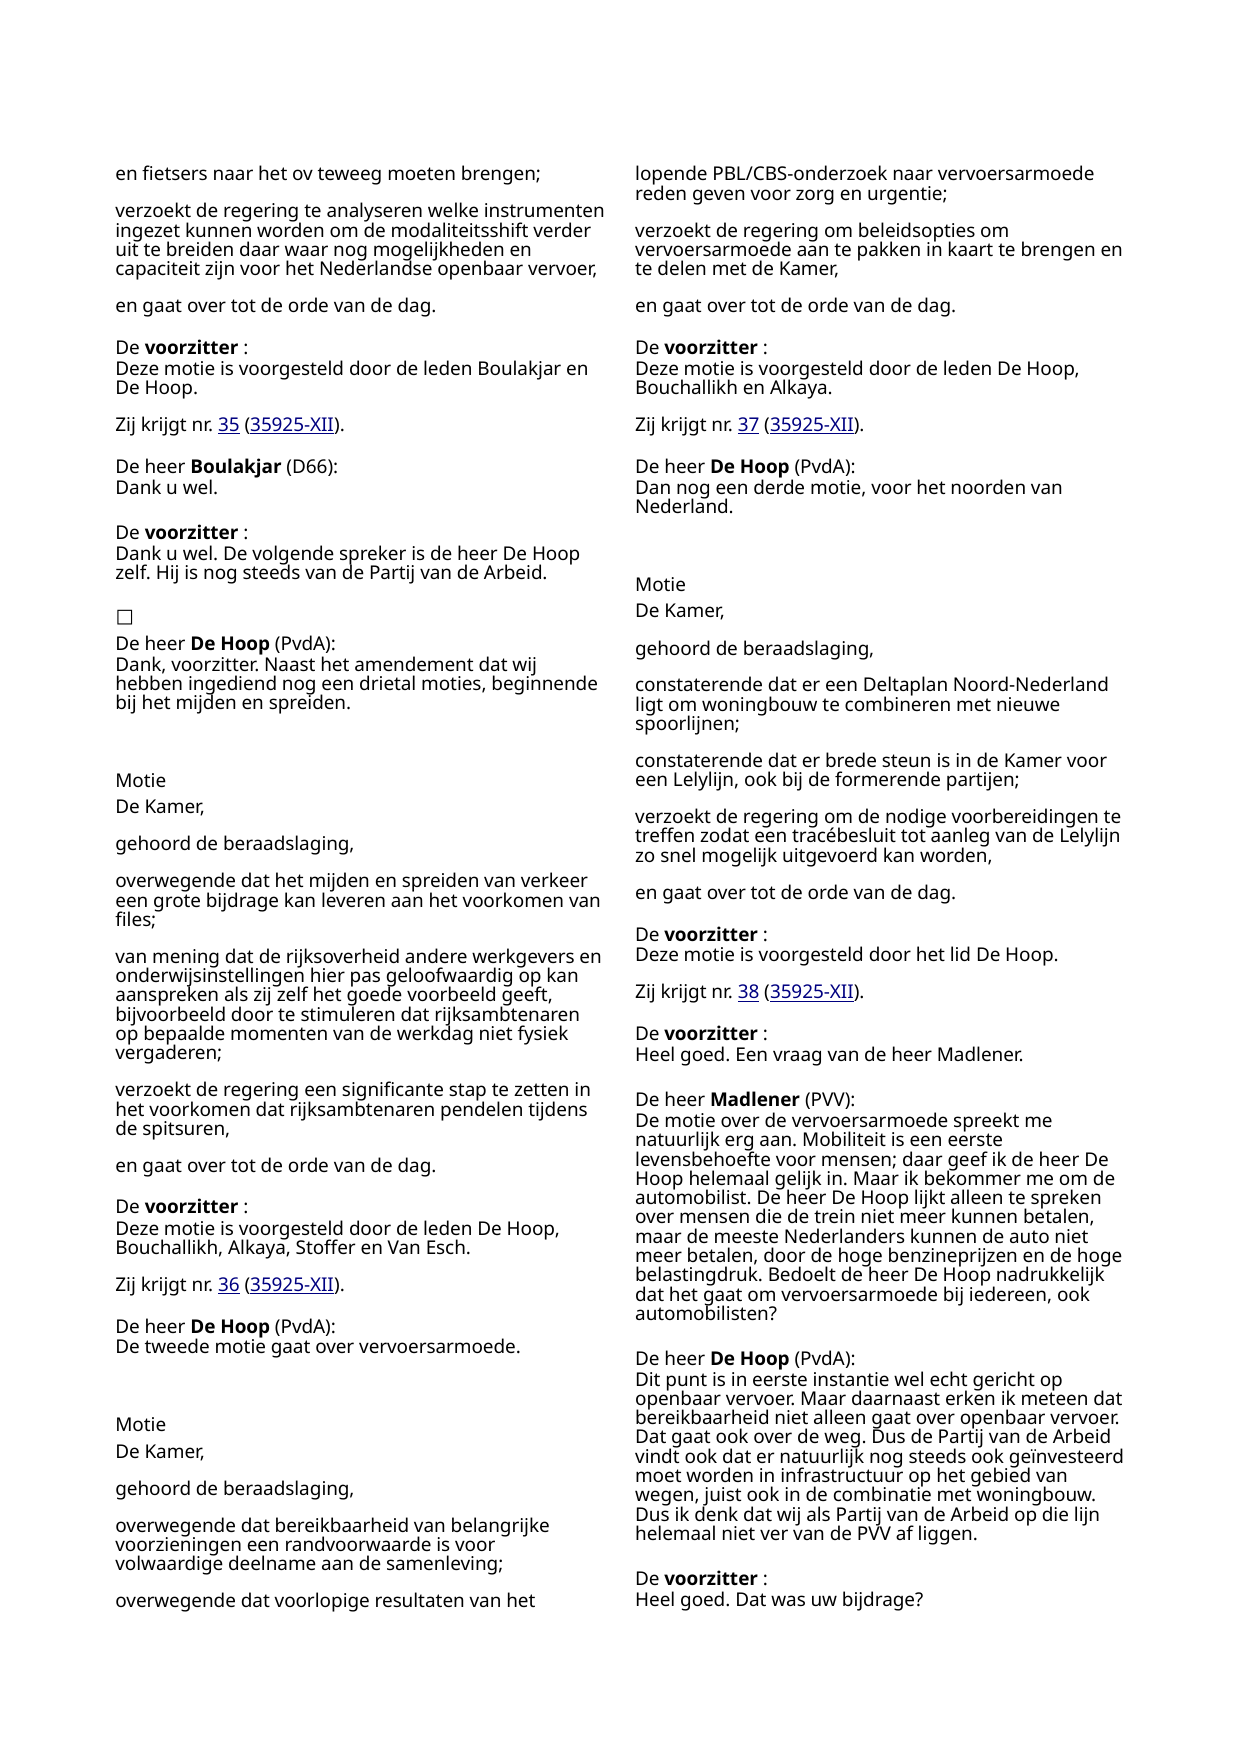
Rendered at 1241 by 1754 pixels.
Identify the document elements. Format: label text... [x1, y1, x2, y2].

text constaterende dat er een Deltaplan Noord-Nederland ligt om woningbouw te combineren met nieuwe spoorlijnen; [635, 676, 1125, 734]
text Deze motie is voorgesteld door de leden De Hoop, Bouchallikh, Alkaya, Stoffer en Van Esch. [115, 1219, 605, 1258]
text en gaat over tot de orde van de dag. [635, 884, 1125, 903]
text en gaat over tot de orde van de dag. [635, 297, 1125, 316]
text Heel goed. Een vraag van de heer Madlener. [635, 1046, 1125, 1066]
text Zij krijgt nr. 38 (35925-XII). [635, 983, 1125, 1003]
text Dank u wel. De volgende spreker is de heer De Hoop zelf. Hij is nog steeds van de Partij van de Arbeid. [115, 545, 605, 583]
text constaterende dat er brede steun is in de Kamer voor een Lelylijn, ook bij de formerende partijen; [635, 752, 1125, 791]
text Zij krijgt nr. 37 (35925-XII). [635, 416, 1125, 435]
text De motie over de vervoersarmoede spreekt me natuurlijk erg aan. Mobiliteit is een eerste levensbehoefte voor mensen; daar geef ik de heer De Hoop helemaal gelijk in. Maar ik bekommer me om de automobilist. De heer De Hoop lijkt alleen te spreken over mensen die de trein niet meer kunnen betalen, maar de meeste Nederlanders kunnen de auto niet meer betalen, door de hoge benzineprijzen en de hoge belastingdruk. Bedoelt de heer De Hoop nadrukkelijk dat het gaat om vervoersarmoede bij iedereen, ook automobilisten? [635, 1112, 1125, 1324]
text Zij krijgt nr. 36 (35925-XII). [115, 1276, 605, 1295]
text Dank u wel. [115, 479, 605, 498]
text verzoekt de regering te analyseren welke instrumenten ingezet kunnen worden om de modaliteitsshift verder uit te breiden daar waar nog mogelijkheden en capaciteit zijn voor het Nederlandse openbaar vervoer, [115, 202, 605, 279]
text De voorzitter : [115, 334, 605, 360]
text verzoekt de regering een significante stap te zetten in het voorkomen dat rijksambtenaren pendelen tijdens de spitsuren, [115, 1081, 605, 1139]
text De voorzitter : [635, 334, 1125, 360]
text gehoord de beraadslaging, [635, 639, 1125, 659]
text en gaat over tot de orde van de dag. [115, 297, 605, 316]
text De heer Madlener (PVV): [635, 1086, 1125, 1112]
text lopende PBL/CBS-onderzoek naar vervoersarmoede reden geven voor zorg en urgentie; [635, 165, 1125, 204]
text Dit punt is in eerste instantie wel echt gericht op openbaar vervoer. Maar daarnaast erken ik meteen dat bereikbaarheid niet alleen gaat over openbaar vervoer. Dat gaat ook over de weg. Dus de Partij van de Arbeid vindt ook dat er natuurlijk nog steeds ook geïnvesteerd moet worden in infrastructuur op het gebied van wegen, juist ook in de combinatie met woningbouw. Dus ik denk dat wij als Partij van de Arbeid op die lijn helemaal niet ver van de PVV af liggen. [635, 1371, 1125, 1544]
text verzoekt de regering om de nodige voorbereidingen te treffen zodat een tracébesluit tot aanleg van de Lelylijn zo snel mogelijk uitgevoerd kan worden, [635, 808, 1125, 866]
text De voorzitter : [635, 921, 1125, 946]
text De heer De Hoop (PvdA): [115, 1313, 605, 1338]
text Dank, voorzitter. Naast het amendement dat wij hebben ingediend nog een drietal moties, beginnende bij het mijden en spreiden. [115, 656, 605, 713]
text overwegende dat bereikbaarheid van belangrijke voorzieningen een randvoorwaarde is voor volwaardige deelname aan de samenleving; [115, 1517, 605, 1575]
text De heer Boulakjar (D66): [115, 453, 605, 479]
text De Kamer, [115, 1443, 605, 1462]
text De voorzitter : [635, 1565, 1125, 1591]
text en gaat over tot de orde van de dag. [115, 1157, 605, 1176]
text Dan nog een derde motie, voor het noorden van Nederland. [635, 479, 1125, 517]
text gehoord de beraadslaging, [115, 835, 605, 855]
text en fietsers naar het ov teweeg moeten brengen; [115, 165, 605, 184]
text De heer De Hoop (PvdA): [635, 453, 1125, 479]
text De Kamer, [635, 602, 1125, 622]
text Heel goed. Dat was uw bijdrage? [635, 1591, 1125, 1610]
text Motie [115, 1411, 605, 1437]
text gehoord de beraadslaging, [115, 1480, 605, 1499]
text Motie [635, 571, 1125, 597]
text Deze motie is voorgesteld door de leden Boulakjar en De Hoop. [115, 360, 605, 398]
text Zij krijgt nr. 35 (35925-XII). [115, 416, 605, 435]
text Deze motie is voorgesteld door het lid De Hoop. [635, 946, 1125, 966]
text Deze motie is voorgesteld door de leden De Hoop, Bouchallikh en Alkaya. [635, 360, 1125, 398]
text overwegende dat voorlopige resultaten van het [115, 1592, 605, 1612]
text overwegende dat het mijden en spreiden van verkeer een grote bijdrage kan leveren aan het voorkomen van files; [115, 872, 605, 930]
text verzoekt de regering om beleidsopties om vervoersarmoede aan te pakken in kaart te brengen en te delen met de Kamer, [635, 222, 1125, 279]
text van mening dat de rijksoverheid andere werkgevers en onderwijsinstellingen hier pas geloofwaardig op kan aanspreken als zij zelf het goede voorbeeld geeft, bijvoorbeeld door te stimuleren dat rijksambtenaren op bepaalde momenten van de werkdag niet fysiek vergaderen; [115, 948, 605, 1063]
text De heer De Hoop (PvdA): [115, 630, 605, 656]
text Motie [115, 767, 605, 792]
text De Kamer, [115, 798, 605, 818]
text De heer De Hoop (PvdA): [635, 1345, 1125, 1371]
text De voorzitter : [115, 1194, 605, 1219]
text ⬜ [115, 604, 605, 630]
text De voorzitter : [115, 519, 605, 545]
text De tweede motie gaat over vervoersarmoede. [115, 1338, 605, 1358]
text De voorzitter : [635, 1021, 1125, 1046]
